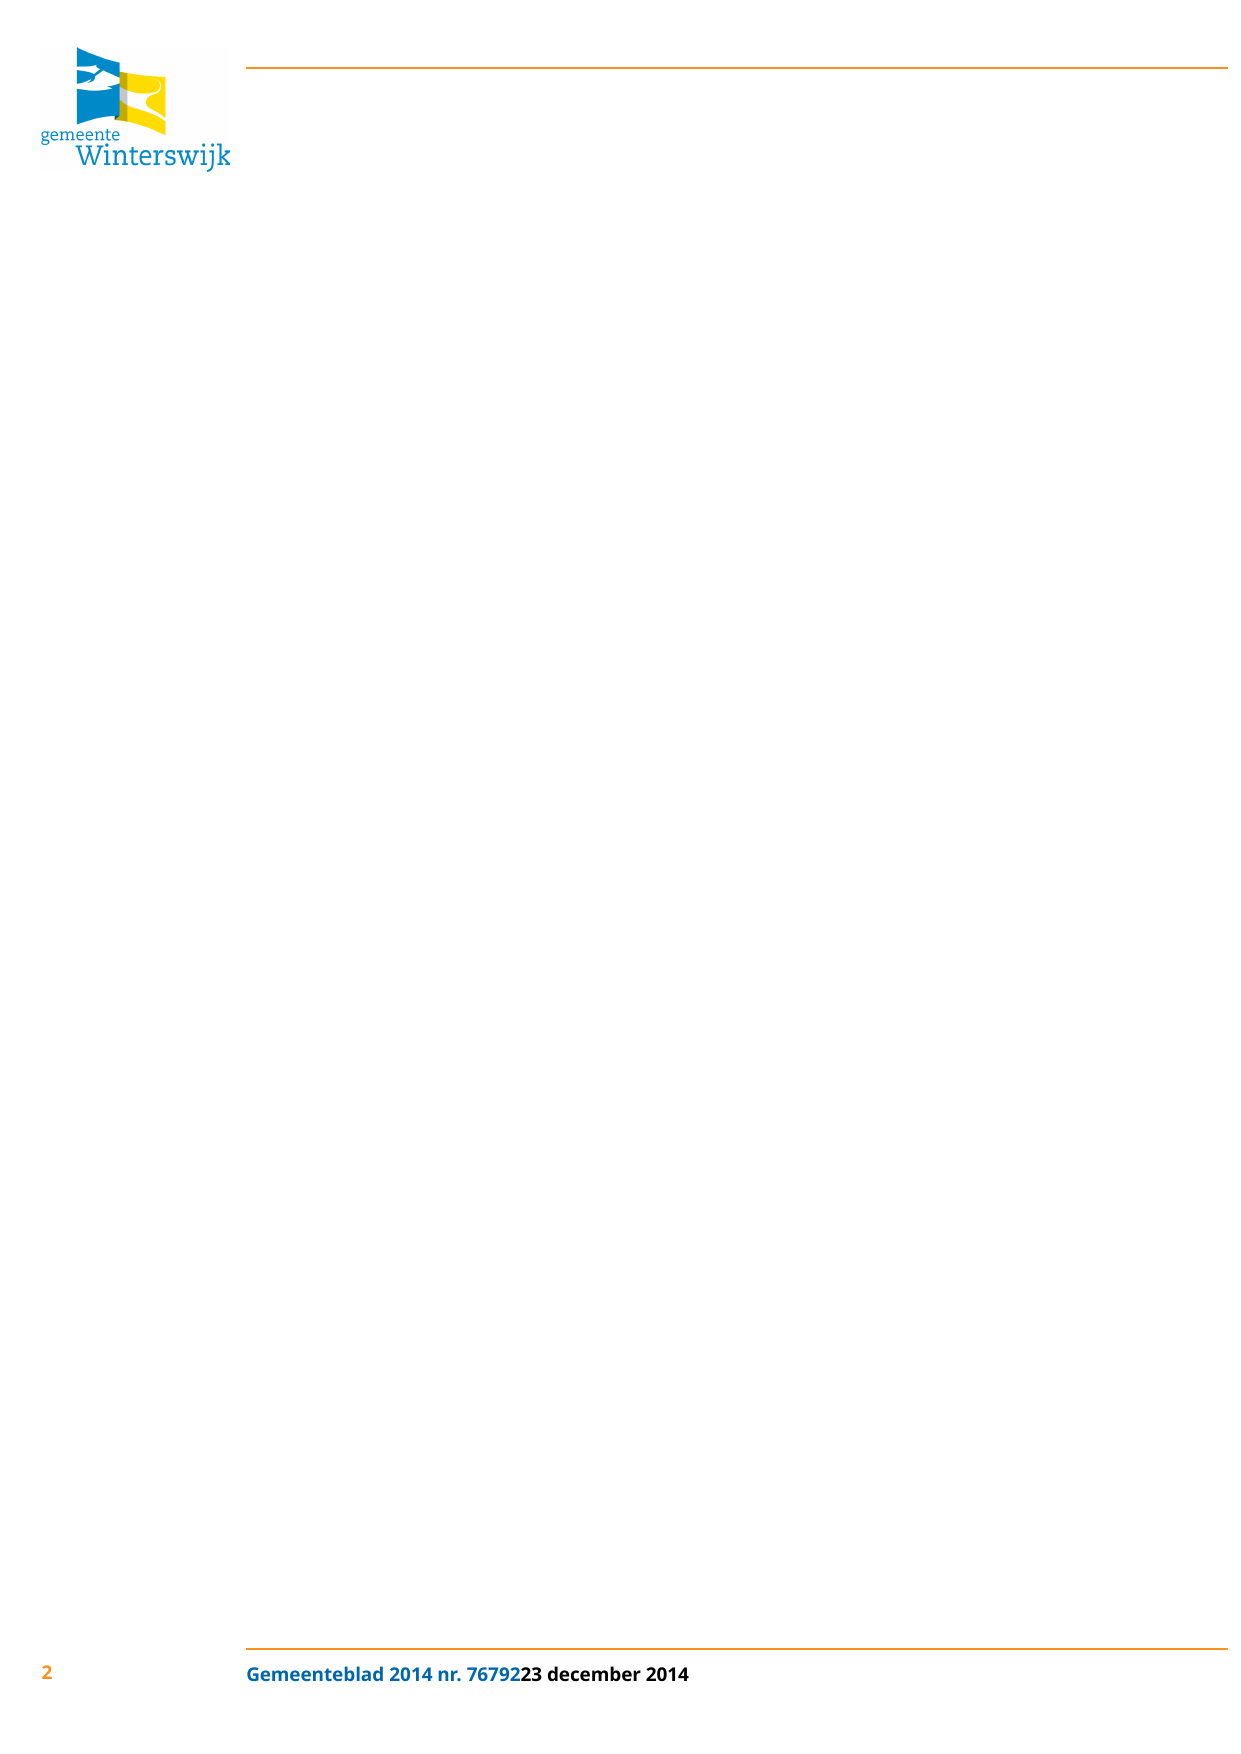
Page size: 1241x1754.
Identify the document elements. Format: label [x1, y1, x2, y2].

picture [41, 47, 231, 172]
picture [225, 153, 231, 162]
